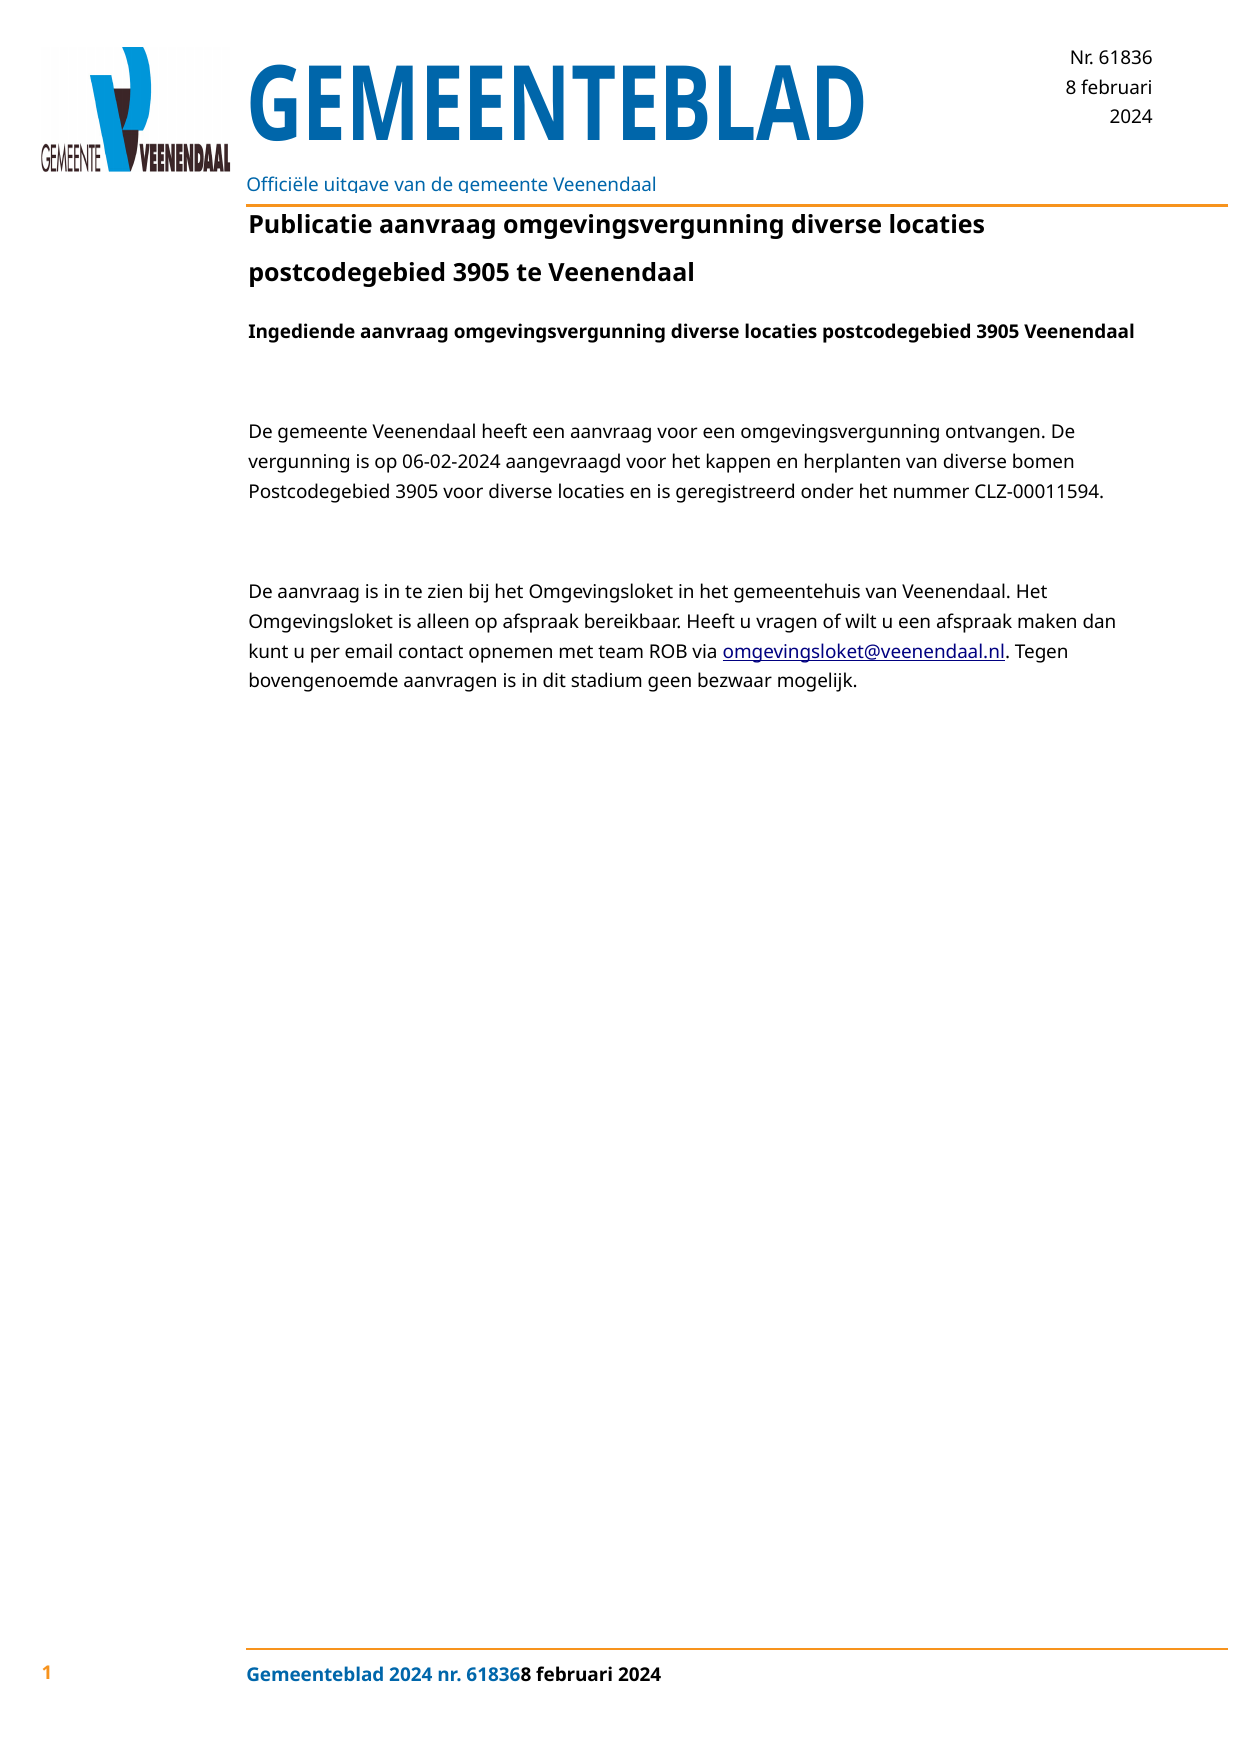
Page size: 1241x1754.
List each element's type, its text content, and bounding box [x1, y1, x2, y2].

picture [123, 47, 231, 172]
picture [41, 47, 130, 172]
text Ingediende aanvraag omgevingsvergunning diverse locaties postcodegebied 3905 Veenendaal [248, 318, 1152, 344]
text De aanvraag is in te zien bij het Omgevingsloket in het gemeentehuis van Veenendaal. Het Omgevingsloket is alleen op afspraak bereikbaar. Heeft u vragen of wilt u een afspraak maken dan kunt u per email contact opnemen met team ROB via omgevingsloket@veenendaal.nl. Tegen bovengenoemde aanvragen is in dit stadium geen bezwaar mogelijk. [248, 579, 1152, 693]
text Publicatie aanvraag omgevingsvergunning diverse locaties postcodegebied 3905 te Veenendaal [248, 207, 1152, 288]
text De gemeente Veenendaal heeft een aanvraag voor een omgevingsvergunning ontvangen. De vergunning is op 06-02-2024 aangevraagd voor het kappen en herplanten van diverse bomen Postcodegebied 3905 voor diverse locaties en is geregistreerd onder het nummer CLZ-00011594. [248, 419, 1152, 504]
